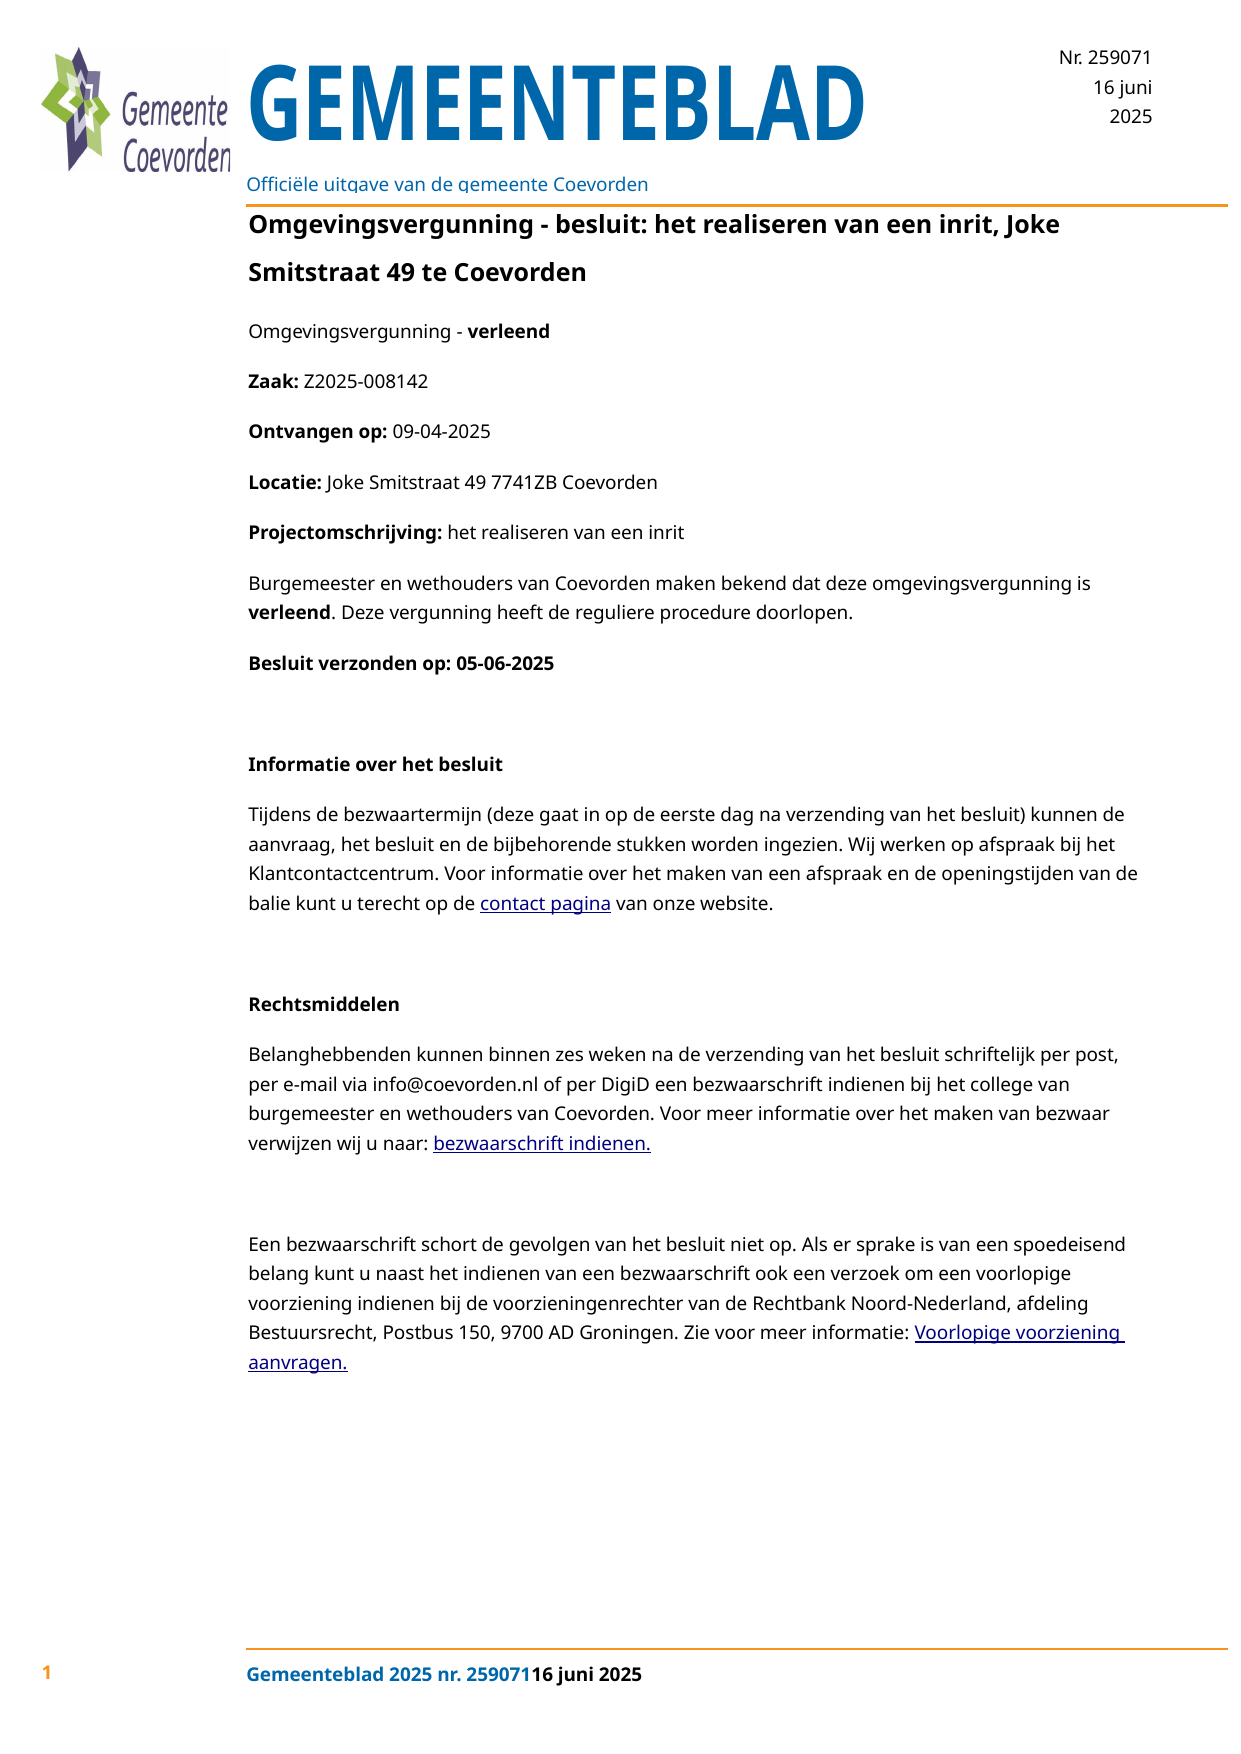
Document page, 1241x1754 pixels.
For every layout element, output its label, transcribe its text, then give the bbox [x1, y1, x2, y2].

text Besluit verzonden op: 05-06-2025 [248, 650, 1152, 676]
text Informatie over het besluit [248, 751, 1152, 777]
text Rechtsmiddelen [248, 991, 1152, 1017]
text Projectomschrijving: het realiseren van een inrit [248, 519, 1152, 545]
picture [41, 47, 231, 172]
text Tijdens de bezwaartermijn (deze gaat in op de eerste dag na verzending van het besluit) kunnen de aanvraag, het besluit en de bijbehorende stukken worden ingezien. Wij werken op afspraak bij het Klantcontactcentrum. Voor informatie over het maken van een afspraak en de openingstijden van de balie kunt u terecht op de contact pagina van onze website. [248, 801, 1152, 916]
text Een bezwaarschrift schort de gevolgen van het besluit niet op. Als er sprake is van een spoedeisend belang kunt u naast het indienen van een bezwaarschrift ook een verzoek om een voorlopige voorziening indienen bij de voorzieningenrechter van de Rechtbank Noord-Nederland, afdeling Bestuursrecht, Postbus 150, 9700 AD Groningen. Zie voor meer informatie: Voorlopige voorziening aanvragen. [248, 1231, 1152, 1375]
text Omgevingsvergunning - besluit: het realiseren van een inrit, Joke Smitstraat 49 te Coevorden [248, 207, 1152, 288]
text Locatie: Joke Smitstraat 49 7741ZB Coevorden [248, 469, 1152, 495]
text Zaak: Z2025-008142 [248, 368, 1152, 394]
text Ontvangen op: 09-04-2025 [248, 419, 1152, 444]
text Omgevingsvergunning - verleend [248, 318, 1152, 344]
text Burgemeester en wethouders van Coevorden maken bekend dat deze omgevingsvergunning is verleend. Deze vergunning heeft de reguliere procedure doorlopen. [248, 570, 1152, 625]
text Belanghebbenden kunnen binnen zes weken na de verzending van het besluit schriftelijk per post, per e-mail via info@coevorden.nl of per DigiD een bezwaarschrift indienen bij het college van burgemeester en wethouders van Coevorden. Voor meer informatie over het maken van bezwaar verwijzen wij u naar: bezwaarschrift indienen. [248, 1041, 1152, 1156]
